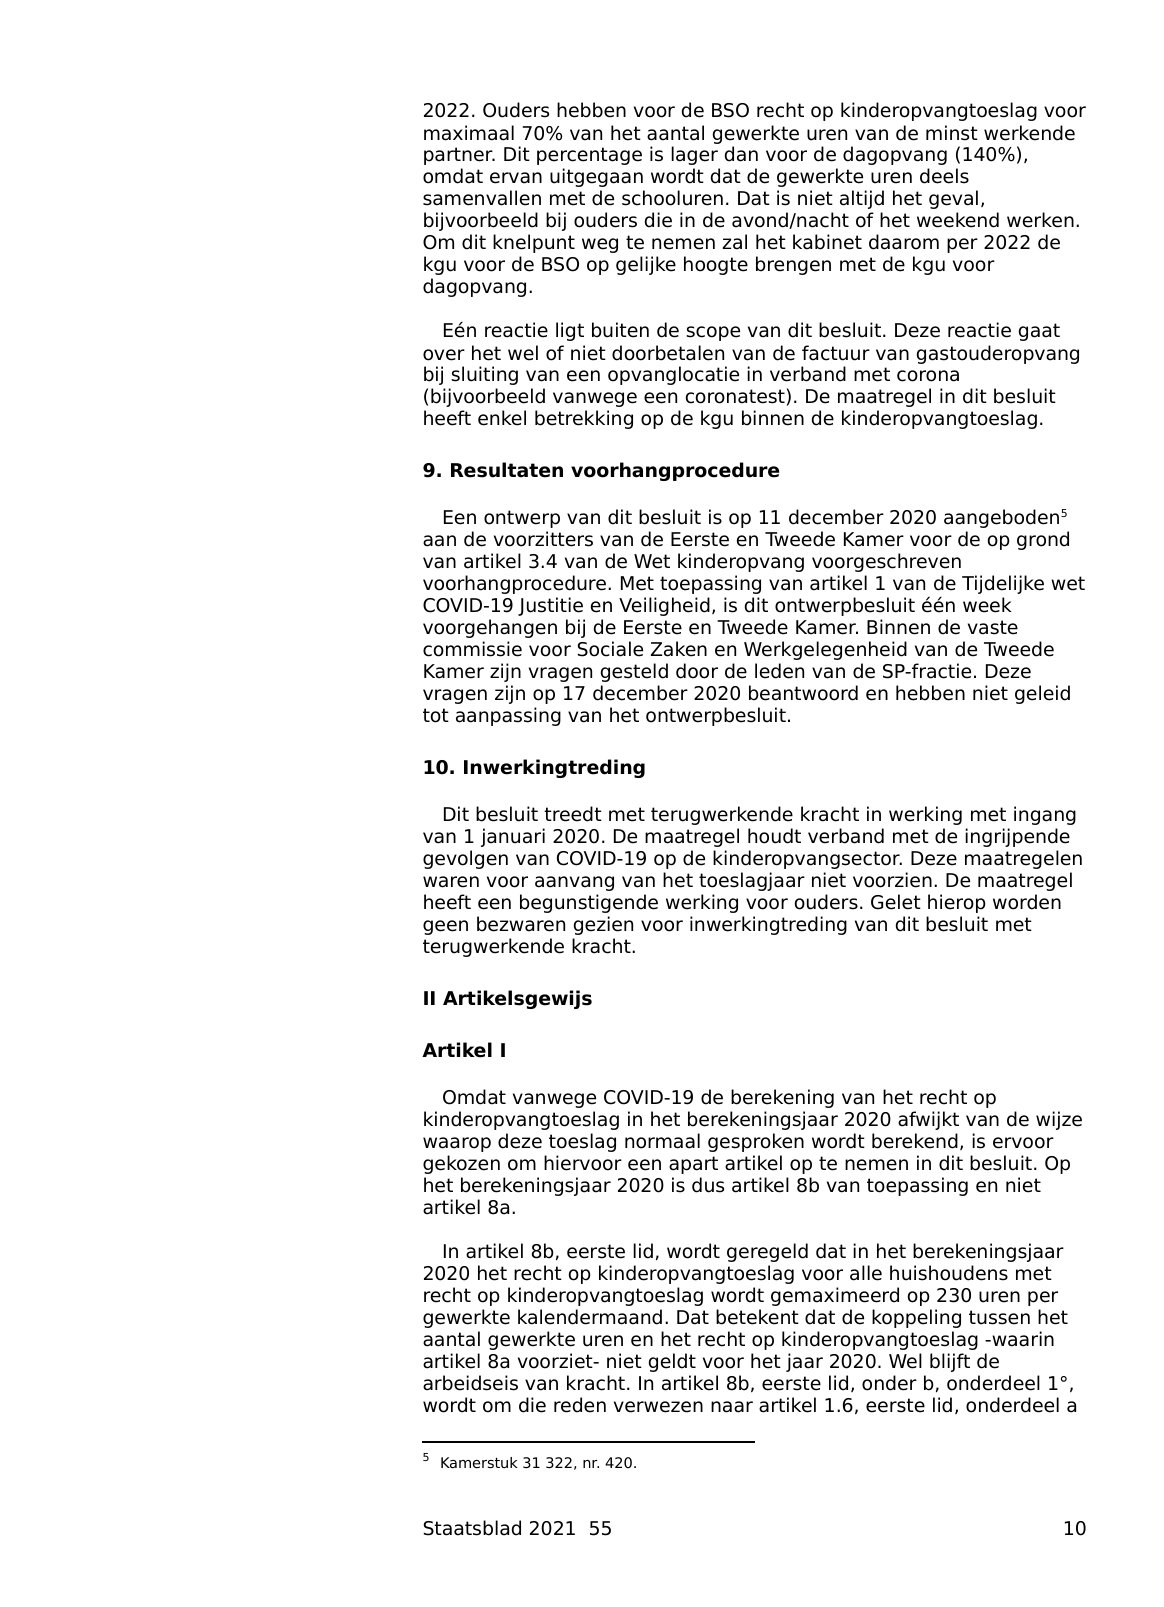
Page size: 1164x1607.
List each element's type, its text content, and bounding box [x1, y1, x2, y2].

subtitle 10. Inwerkingtreding [422, 757, 1087, 779]
text Dit besluit treedt met terugwerkende kracht in werking met ingang van 1 januari 2020. De maatregel houdt verband met de ingrijpende gevolgen van COVID-19 op de kinderopvangsector. Deze maatregelen waren voor aanvang van het toeslagjaar niet voorzien. De maatregel heeft een begunstigende werking voor ouders. Gelet hierop worden geen bezwaren gezien voor inwerkingtreding van dit besluit met terugwerkende kracht. [422, 804, 1087, 958]
text Eén reactie ligt buiten de scope van dit besluit. Deze reactie gaat over het wel of niet doorbetalen van de factuur van gastouderopvang bij sluiting van een opvanglocatie in verband met corona (bijvoorbeeld vanwege een coronatest). De maatregel in dit besluit heeft enkel betrekking op de kgu binnen de kinderopvangtoeslag. [422, 320, 1087, 430]
text 2022. Ouders hebben voor de BSO recht op kinderopvangtoeslag voor maximaal 70% van het aantal gewerkte uren van de minst werkende partner. Dit percentage is lager dan voor de dagopvang (140%), omdat ervan uitgegaan wordt dat de gewerkte uren deels samenvallen met de schooluren. Dat is niet altijd het geval, bijvoorbeeld bij ouders die in de avond/nacht of het weekend werken. Om dit knelpunt weg te nemen zal het kabinet daarom per 2022 de kgu voor de BSO op gelijke hoogte brengen met de kgu voor dagopvang. [422, 100, 1087, 298]
subtitle 9. Resultaten voorhangprocedure [422, 460, 1087, 482]
text Kamerstuk 31 322, nr. 420. [422, 1451, 1087, 1473]
text Een ontwerp van dit besluit is op 11 december 2020 aangeboden aan de voorzitters van de Eerste en Tweede Kamer voor de op grond van artikel 3.4 van de Wet kinderopvang voorgeschreven voorhangprocedure. Met toepassing van artikel 1 van de Tijdelijke wet COVID-19 Justitie en Veiligheid, is dit ontwerpbesluit één week voorgehangen bij de Eerste en Tweede Kamer. Binnen de vaste commissie voor Sociale Zaken en Werkgelegenheid van de Tweede Kamer zijn vragen gesteld door de leden van de SP-fractie. Deze vragen zijn op 17 december 2020 beantwoord en hebben niet geleid tot aanpassing van het ontwerpbesluit. [422, 507, 1087, 727]
text Omdat vanwege COVID-19 de berekening van het recht op kinderopvangtoeslag in het berekeningsjaar 2020 afwijkt van de wijze waarop deze toeslag normaal gesproken wordt berekend, is ervoor gekozen om hiervoor een apart artikel op te nemen in dit besluit. Op het berekeningsjaar 2020 is dus artikel 8b van toepassing en niet artikel 8a. [422, 1087, 1087, 1219]
subtitle II Artikelsgewijs [422, 988, 1087, 1010]
subtitle Artikel I [422, 1040, 1087, 1062]
text In artikel 8b, eerste lid, wordt geregeld dat in het berekeningsjaar 2020 het recht op kinderopvangtoeslag voor alle huishoudens met recht op kinderopvangtoeslag wordt gemaximeerd op 230 uren per gewerkte kalendermaand. Dat betekent dat de koppeling tussen het aantal gewerkte uren en het recht op kinderopvangtoeslag -waarin artikel 8a voorziet- niet geldt voor het jaar 2020. Wel blijft de arbeidseis van kracht. In artikel 8b, eerste lid, onder b, onderdeel 1°, wordt om die reden verwezen naar artikel 1.6, eerste lid, onderdeel a [422, 1241, 1087, 1417]
